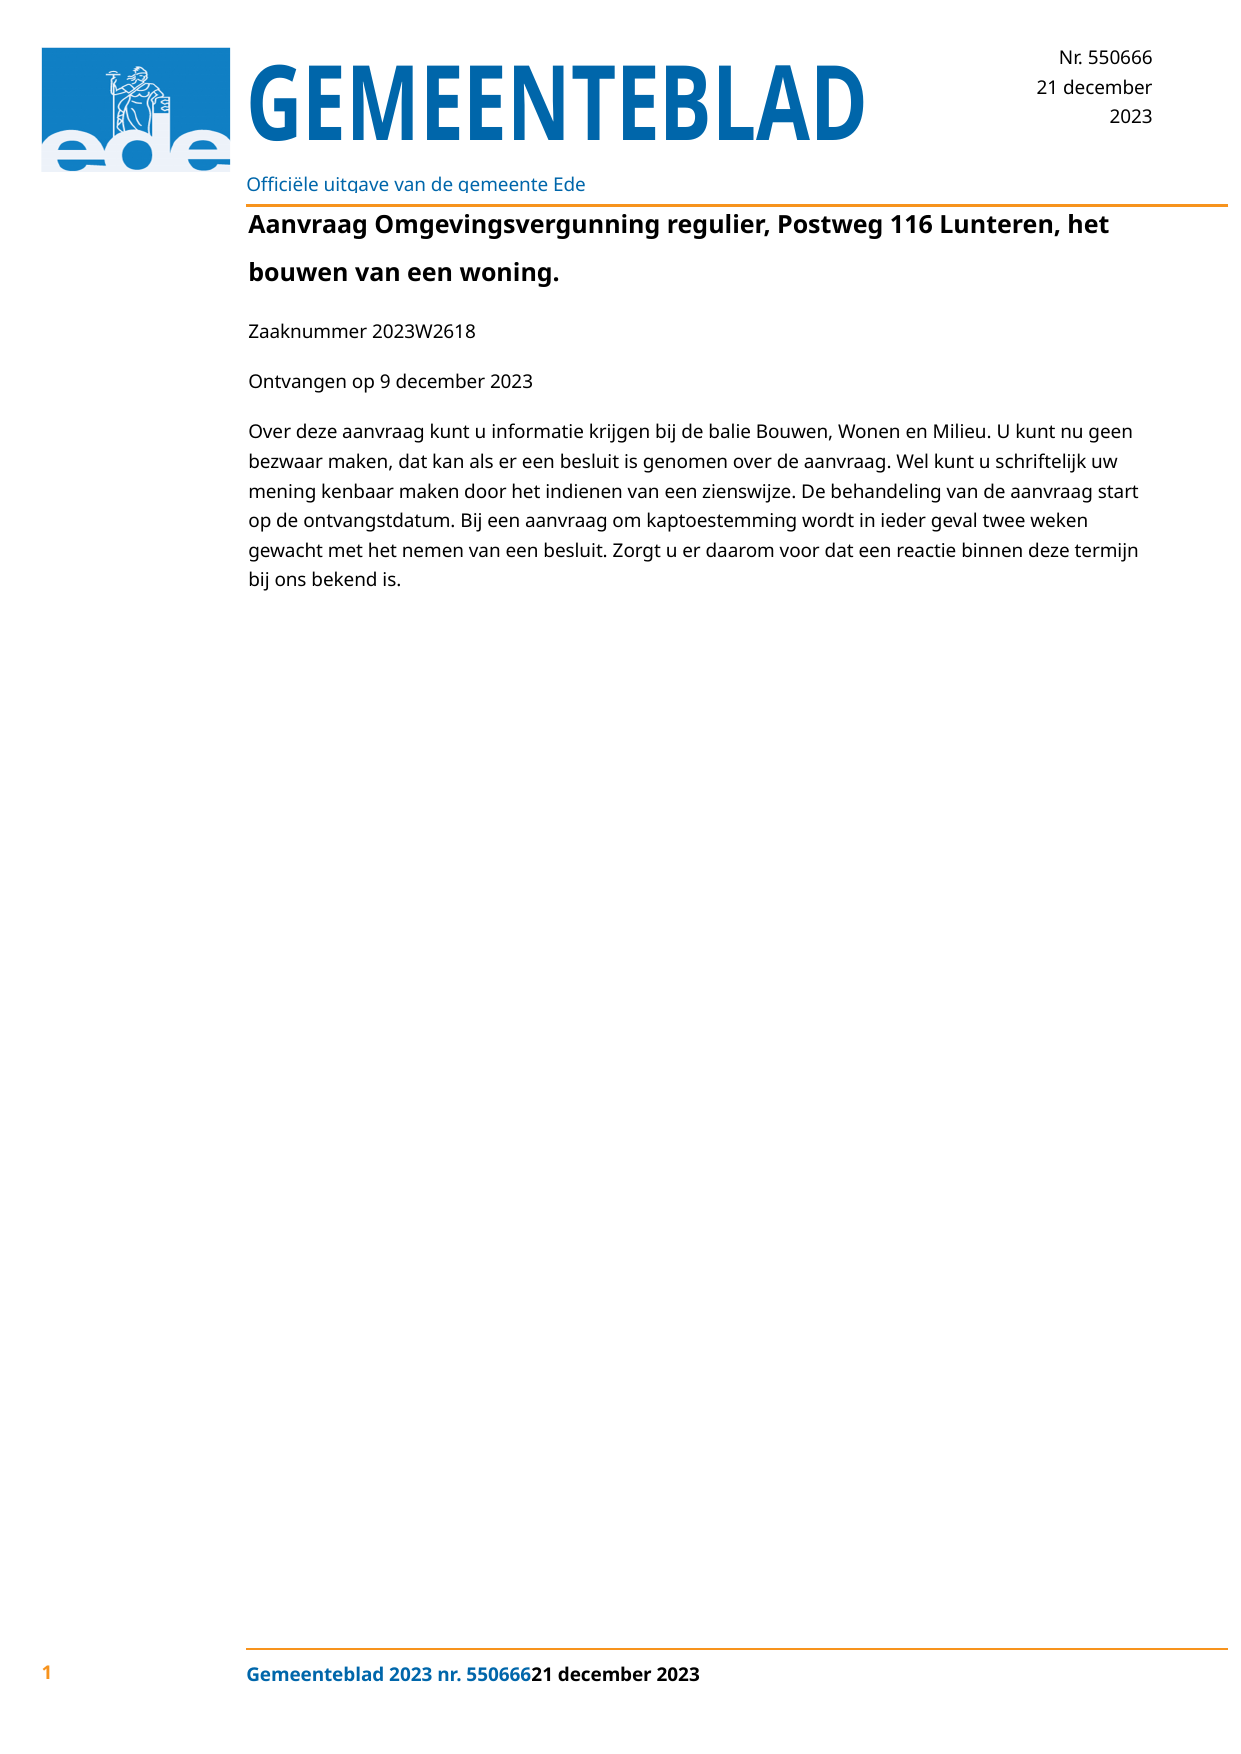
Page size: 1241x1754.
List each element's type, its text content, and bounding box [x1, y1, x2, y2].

text Aanvraag Omgevingsvergunning regulier, Postweg 116 Lunteren, het bouwen van een woning. [248, 207, 1152, 288]
text Over deze aanvraag kunt u informatie krijgen bij de balie Bouwen, Wonen en Milieu. U kunt nu geen bezwaar maken, dat kan als er een besluit is genomen over de aanvraag. Wel kunt u schriftelijk uw mening kenbaar maken door het indienen van een zienswijze. De behandeling van de aanvraag start op de ontvangstdatum. Bij een aanvraag om kaptoestemming wordt in ieder geval twee weken gewacht met het nemen van een besluit. Zorgt u er daarom voor dat een reactie binnen deze termijn bij ons bekend is. [248, 419, 1152, 592]
text Ontvangen op 9 december 2023 [248, 368, 1152, 394]
picture [41, 47, 231, 172]
text Zaaknummer 2023W2618 [248, 318, 1152, 344]
